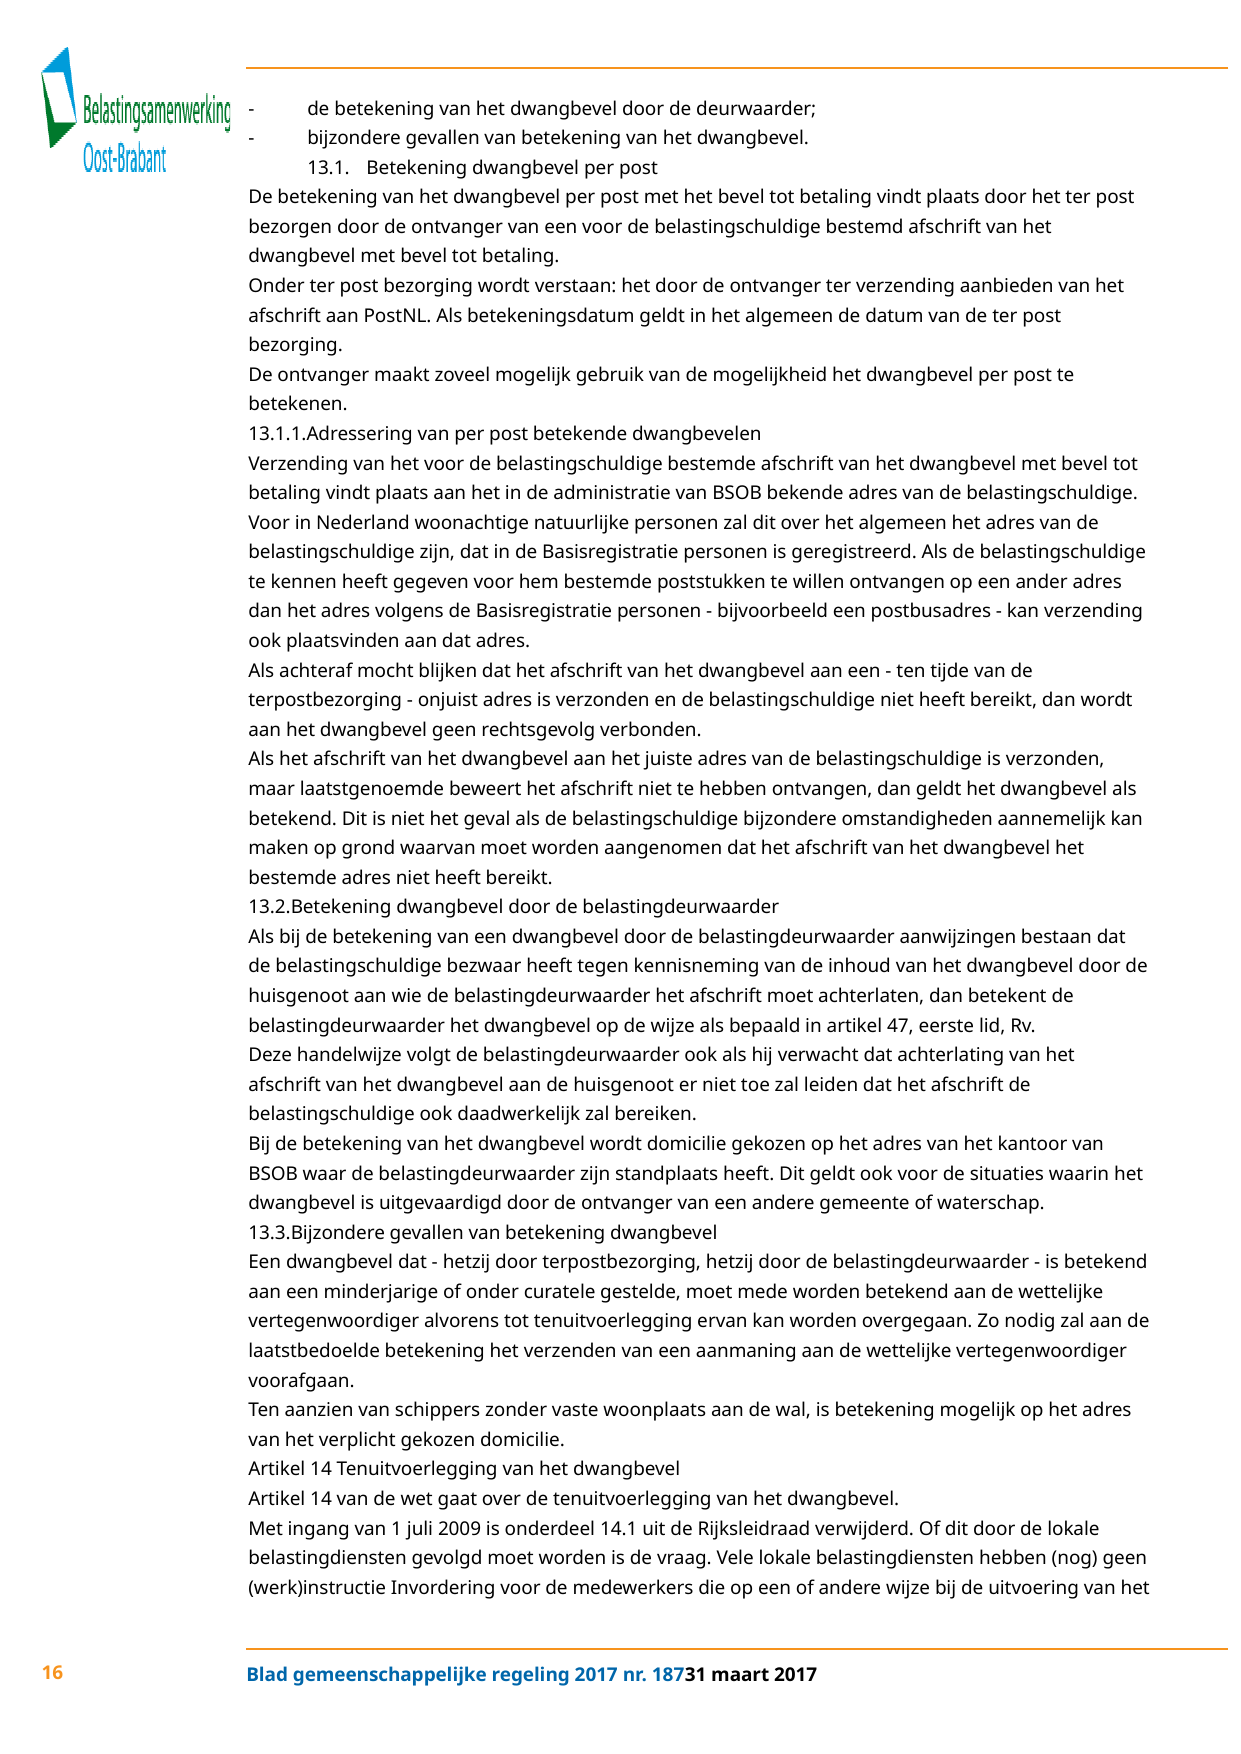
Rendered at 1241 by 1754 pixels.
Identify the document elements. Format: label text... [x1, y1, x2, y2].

list bijzondere gevallen van betekening van het dwangbevel. [248, 124, 1152, 150]
text De ontvanger maakt zoveel mogelijk gebruik van de mogelijkheid het dwangbevel per post te betekenen. [248, 361, 1152, 416]
text 13.1.1.Adressering van per post betekende dwangbevelen [248, 420, 1152, 446]
text Ten aanzien van schippers zonder vaste woonplaats aan de wal, is betekening mogelijk op het adres van het verplicht gekozen domicilie. [248, 1396, 1152, 1452]
text Voor in Nederland woonachtige natuurlijke personen zal dit over het algemeen het adres van de belastingschuldige zijn, dat in de Basisregistratie personen is geregistreerd. Als de belastingschuldige te kennen heeft gegeven voor hem bestemde poststukken te willen ontvangen op een ander adres dan het adres volgens de Basisregistratie personen - bijvoorbeeld een postbusadres - kan verzending ook plaatsvinden aan dat adres. [248, 509, 1152, 653]
text Verzending van het voor de belastingschuldige bestemde afschrift van het dwangbevel met bevel tot betaling vindt plaats aan het in de administratie van BSOB bekende adres van de belastingschuldige. [248, 450, 1152, 505]
picture [100, 161, 105, 172]
text Deze handelwijze volgt de belastingdeurwaarder ook als hij verwacht dat achterlating van het afschrift van het dwangbevel aan de huisgenoot er niet toe zal leiden dat het afschrift de belastingschuldige ook daadwerkelijk zal bereiken. [248, 1041, 1152, 1126]
text Als het afschrift van het dwangbevel aan het juiste adres van de belastingschuldige is verzonden, maar laatstgenoemde beweert het afschrift niet te hebben ontvangen, dan geldt het dwangbevel als betekend. Dit is niet het geval als de belastingschuldige bijzondere omstandigheden aannemelijk kan maken op grond waarvan moet worden aangenomen dat het afschrift van het dwangbevel het bestemde adres niet heeft bereikt. [248, 746, 1152, 890]
picture [41, 47, 231, 172]
text Als achteraf mocht blijken dat het afschrift van het dwangbevel aan een - ten tijde van de terpostbezorging - onjuist adres is verzonden en de belastingschuldige niet heeft bereikt, dan wordt aan het dwangbevel geen rechtsgevolg verbonden. [248, 657, 1152, 742]
picture [86, 146, 91, 169]
picture [91, 163, 96, 172]
text 13.3.Bijzondere gevallen van betekening dwangbevel [248, 1219, 1152, 1245]
list Betekening dwangbevel per post [307, 154, 1152, 180]
text Bij de betekening van het dwangbevel wordt domicilie gekozen op het adres van het kantoor van BSOB waar de belastingdeurwaarder zijn standplaats heeft. Dit geldt ook voor de situaties waarin het dwangbevel is uitgevaardigd door de ontvanger van een andere gemeente of waterschap. [248, 1130, 1152, 1215]
picture [129, 155, 134, 172]
text Artikel 14 van de wet gaat over de tenuitvoerlegging van het dwangbevel. [248, 1485, 1152, 1511]
text Een dwangbevel dat - hetzij door terpostbezorging, hetzij door de belastingdeurwaarder - is betekend aan een minderjarige of onder curatele gestelde, moet mede worden betekend aan de wettelijke vertegenwoordiger alvorens tot tenuitvoerlegging ervan kan worden overgegaan. Zo nodig zal aan de laatstbedoelde betekening het verzenden van een aanmaning aan de wettelijke vertegenwoordiger voorafgaan. [248, 1248, 1152, 1393]
text Als bij de betekening van een dwangbevel door de belastingdeurwaarder aanwijzingen bestaan dat de belastingschuldige bezwaar heeft tegen kennisneming van de inhoud van het dwangbevel door de huisgenoot aan wie de belastingdeurwaarder het afschrift moet achterlaten, dan betekent de belastingdeurwaarder het dwangbevel op de wijze als bepaald in artikel 47, eerste lid, Rv. [248, 923, 1152, 1038]
text Onder ter post bezorging wordt verstaan: het door de ontvanger ter verzending aanbieden van het afschrift aan PostNL. Als betekeningsdatum geldt in het algemeen de datum van de ter post bezorging. [248, 272, 1152, 357]
text Met ingang van 1 juli 2009 is onderdeel 14.1 uit de Rijksleidraad verwijderd. Of dit door de lokale belastingdiensten gevolgd moet worden is de vraag. Vele lokale belastingdiensten hebben (nog) geen (werk)instructie Invordering voor de medewerkers die op een of andere wijze bij de uitvoering van het [248, 1515, 1152, 1600]
text De betekening van het dwangbevel per post met het bevel tot betaling vindt plaats door het ter post bezorgen door de ontvanger van een voor de belastingschuldige bestemd afschrift van het dwangbevel met bevel tot betaling. [248, 183, 1152, 268]
text Artikel 14 Tenuitvoerlegging van het dwangbevel [248, 1456, 1152, 1481]
text 13.2.Betekening dwangbevel door de belastingdeurwaarder [248, 893, 1152, 919]
list de betekening van het dwangbevel door de deurwaarder; [248, 95, 1152, 121]
